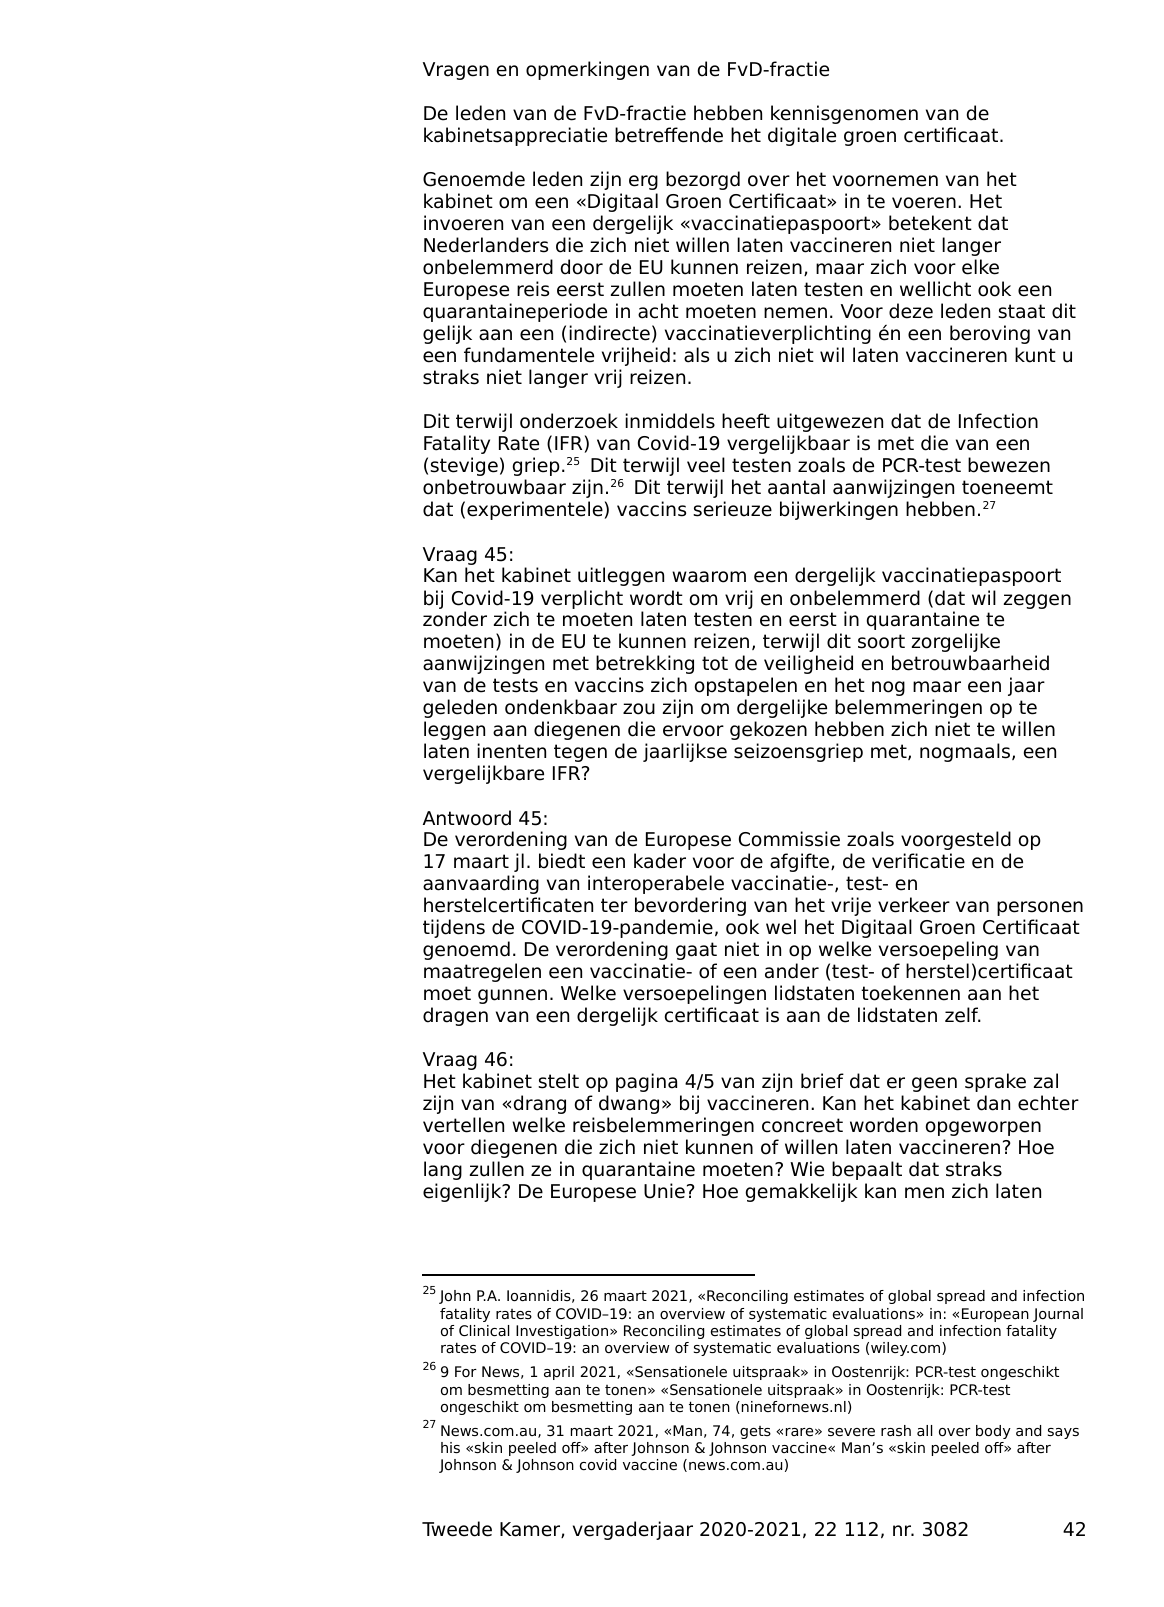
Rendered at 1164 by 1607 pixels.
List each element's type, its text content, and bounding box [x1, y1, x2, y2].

text Genoemde leden zijn erg bezorgd over het voornemen van het kabinet om een «Digitaal Groen Certificaat» in te voeren. Het invoeren van een dergelijk «vaccinatiepaspoort» betekent dat Nederlanders die zich niet willen laten vaccineren niet langer onbelemmerd door de EU kunnen reizen, maar zich voor elke Europese reis eerst zullen moeten laten testen en wellicht ook een quarantaineperiode in acht moeten nemen. Voor deze leden staat dit gelijk aan een (indirecte) vaccinatieverplichting én een beroving van een fundamentele vrijheid: als u zich niet wil laten vaccineren kunt u straks niet langer vrij reizen. [422, 169, 1087, 389]
text Het kabinet stelt op pagina 4/5 van zijn brief dat er geen sprake zal zijn van «drang of dwang» bij vaccineren. Kan het kabinet dan echter vertellen welke reisbelemmeringen concreet worden opgeworpen voor diegenen die zich niet kunnen of willen laten vaccineren? Hoe lang zullen ze in quarantaine moeten? Wie bepaalt dat straks eigenlijk? De Europese Unie? Hoe gemakkelijk kan men zich laten [422, 1071, 1087, 1203]
subtitle Vragen en opmerkingen van de FvD-fractie [422, 59, 1087, 81]
text 9 For News, 1 april 2021, «Sensationele uitspraak» in Oostenrijk: PCR-test ongeschikt om besmetting aan te tonen» «Sensationele uitspraak» in Oostenrijk: PCR-test ongeschikt om besmetting aan te tonen (ninefornews.nl) [422, 1360, 1087, 1416]
text John P.A. Ioannidis, 26 maart 2021, «Reconciling estimates of global spread and infection fatality rates of COVID–19: an overview of systematic evaluations» in: «European Journal of Clinical Investigation» Reconciling estimates of global spread and infection fatality rates of COVID–19: an overview of systematic evaluations (wiley.com) [422, 1284, 1087, 1357]
text Dit terwijl onderzoek inmiddels heeft uitgewezen dat de Infection Fatality Rate (IFR) van Covid-19 vergelijkbaar is met die van een (stevige) griep. Dit terwijl veel testen zoals de PCR-test bewezen onbetrouwbaar zijn. Dit terwijl het aantal aanwijzingen toeneemt dat (experimentele) vaccins serieuze bijwerkingen hebben. [422, 411, 1087, 521]
text Antwoord 45: [422, 807, 1087, 829]
text News.com.au, 31 maart 2021, «Man, 74, gets «rare» severe rash all over body and says his «skin peeled off» after Johnson & Johnson vaccine« Man’s «skin peeled off» after Johnson & Johnson covid vaccine (news.com.au) [422, 1418, 1087, 1474]
text Kan het kabinet uitleggen waarom een dergelijk vaccinatiepaspoort bij Covid-19 verplicht wordt om vrij en onbelemmerd (dat wil zeggen zonder zich te moeten laten testen en eerst in quarantaine te moeten) in de EU te kunnen reizen, terwijl dit soort zorgelijke aanwijzingen met betrekking tot de veiligheid en betrouwbaarheid van de tests en vaccins zich opstapelen en het nog maar een jaar geleden ondenkbaar zou zijn om dergelijke belemmeringen op te leggen aan diegenen die ervoor gekozen hebben zich niet te willen laten inenten tegen de jaarlijkse seizoensgriep met, nogmaals, een vergelijkbare IFR? [422, 565, 1087, 785]
text Vraag 45: [422, 543, 1087, 565]
text De leden van de FvD-fractie hebben kennisgenomen van de kabinetsappreciatie betreffende het digitale groen certificaat. [422, 103, 1087, 147]
text De verordening van de Europese Commissie zoals voorgesteld op 17 maart jl. biedt een kader voor de afgifte, de verificatie en de aanvaarding van interoperabele vaccinatie-, test- en herstelcertificaten ter bevordering van het vrije verkeer van personen tijdens de COVID-19-pandemie, ook wel het Digitaal Groen Certificaat genoemd. De verordening gaat niet in op welke versoepeling van maatregelen een vaccinatie- of een ander (test- of herstel)certificaat moet gunnen. Welke versoepelingen lidstaten toekennen aan het dragen van een dergelijk certificaat is aan de lidstaten zelf. [422, 829, 1087, 1027]
text Vraag 46: [422, 1049, 1087, 1071]
